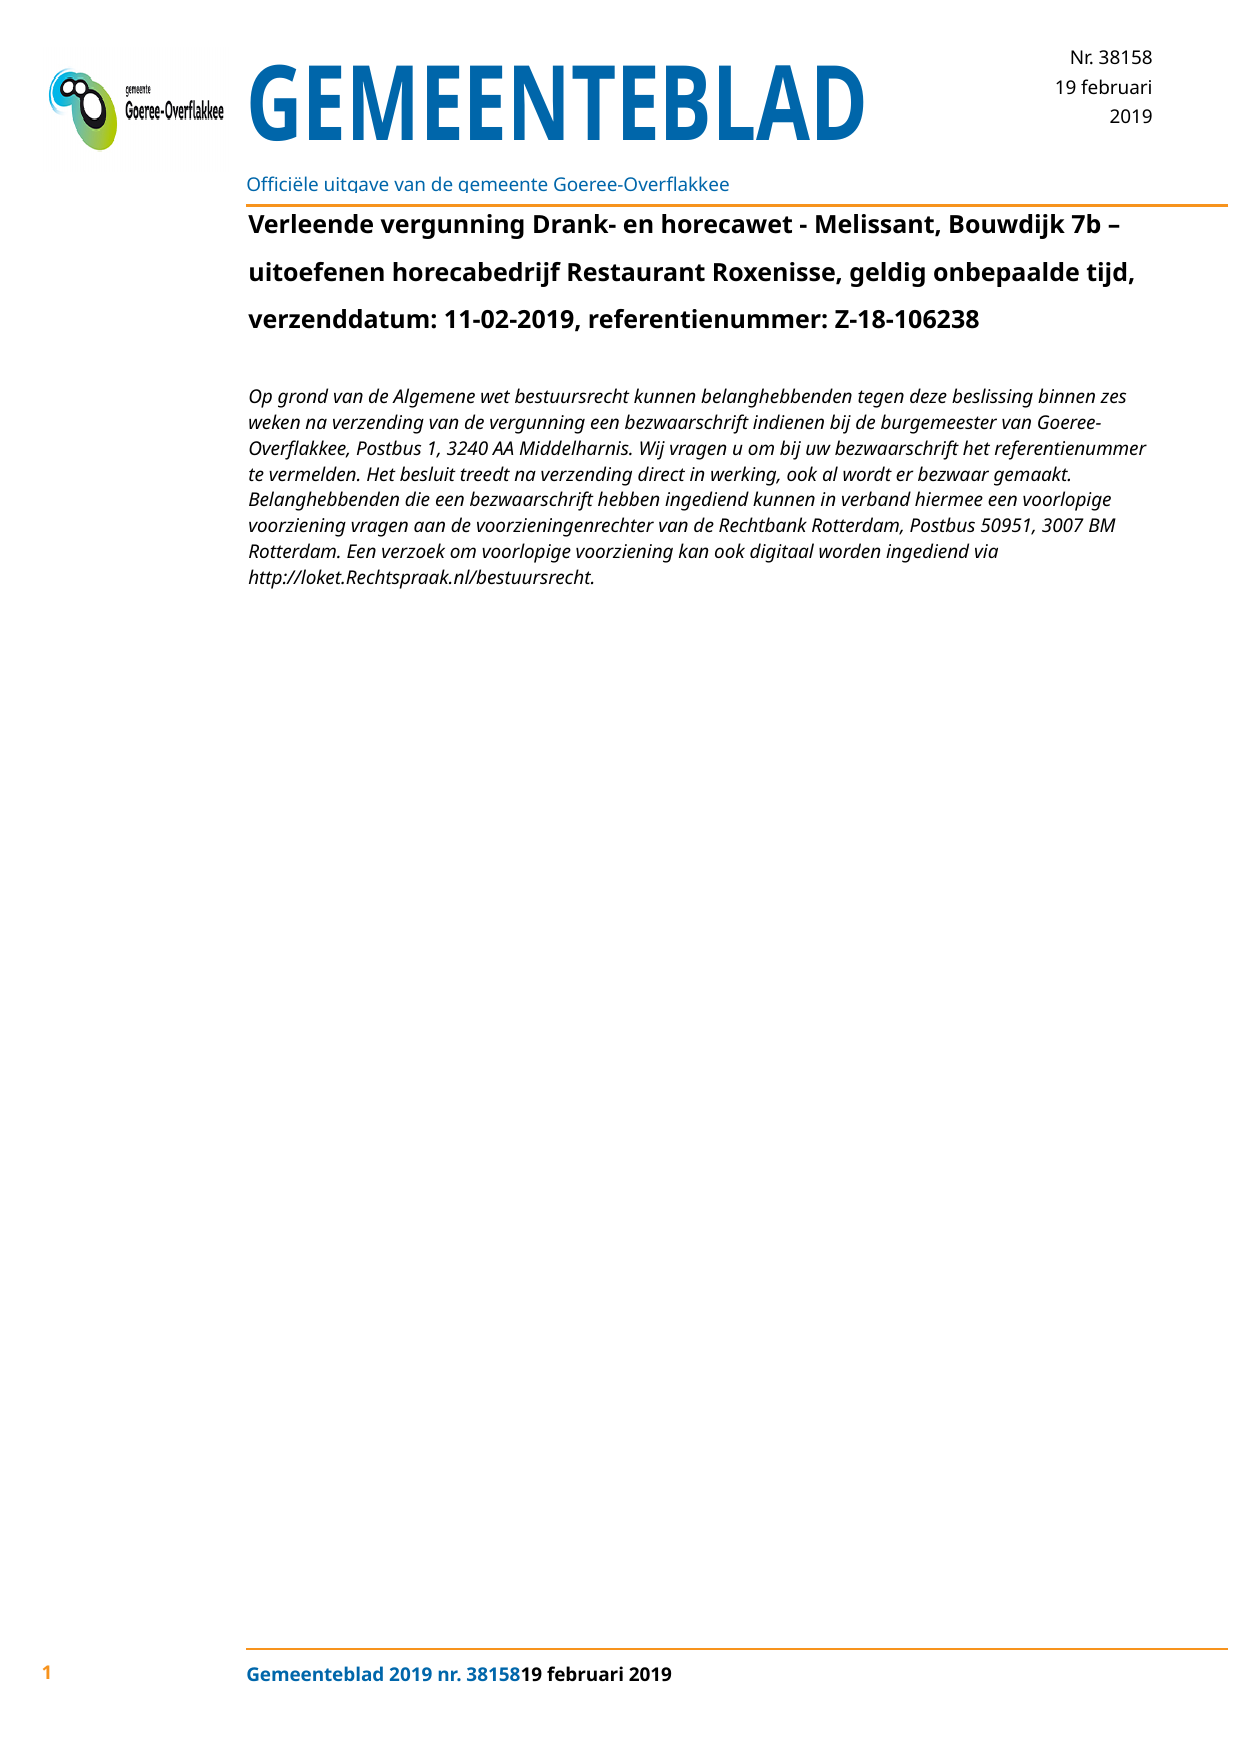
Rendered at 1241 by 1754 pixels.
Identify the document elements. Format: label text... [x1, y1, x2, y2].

text Verleende vergunning Drank- en horecawet - Melissant, Bouwdijk 7b – uitoefenen horecabedrijf Restaurant Roxenisse, geldig onbepaalde tijd, verzenddatum: 11-02-2019, referentienummer: Z-18-106238 [248, 207, 1152, 336]
picture [41, 47, 231, 172]
text Op grond van de Algemene wet bestuursrecht kunnen belanghebbenden tegen deze beslissing binnen zes weken na verzending van de vergunning een bezwaarschrift indienen bij de burgemeester van Goeree-Overflakkee, Postbus 1, 3240 AA Middelharnis. Wij vragen u om bij uw bezwaarschrift het referentienummer te vermelden. Het besluit treedt na verzending direct in werking, ook al wordt er bezwaar gemaakt. Belanghebbenden die een bezwaarschrift hebben ingediend kunnen in verband hiermee een voorlopige voorziening vragen aan de voorzieningenrechter van de Rechtbank Rotterdam, Postbus 50951, 3007 BM Rotterdam. Een verzoek om voorlopige voorziening kan ook digitaal worden ingediend via http://loket.Rechtspraak.nl/bestuursrecht. [248, 384, 1152, 589]
